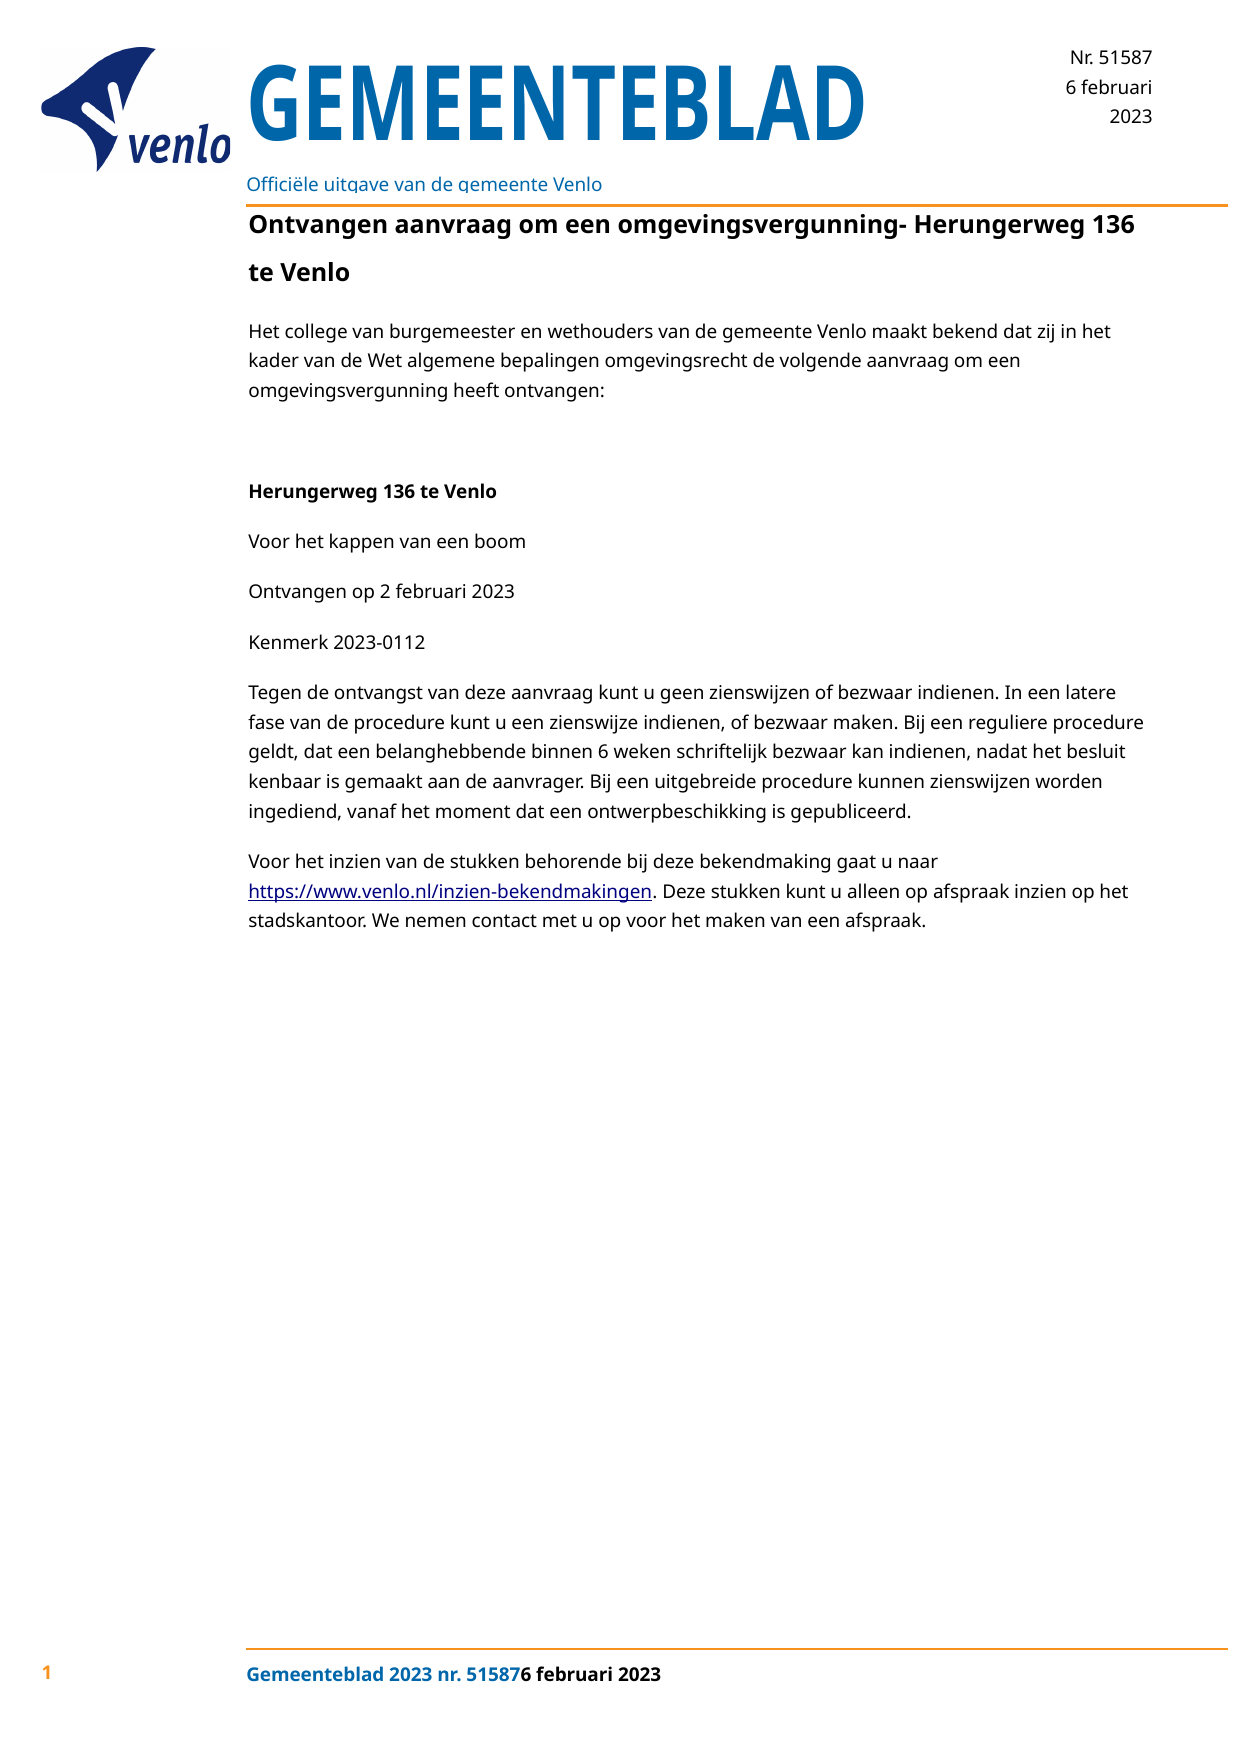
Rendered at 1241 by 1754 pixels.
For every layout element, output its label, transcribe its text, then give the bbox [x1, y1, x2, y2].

text Herungerweg 136 te Venlo [248, 478, 1152, 504]
text Tegen de ontvangst van deze aanvraag kunt u geen zienswijzen of bezwaar indienen. In een latere fase van de procedure kunt u een zienswijze indienen, of bezwaar maken. Bij een reguliere procedure geldt, dat een belanghebbende binnen 6 weken schriftelijk bezwaar kan indienen, nadat het besluit kenbaar is gemaakt aan de aanvrager. Bij een uitgebreide procedure kunnen zienswijzen worden ingediend, vanaf het moment dat een ontwerpbeschikking is gepubliceerd. [248, 679, 1152, 824]
text Ontvangen aanvraag om een omgevingsvergunning- Herungerweg 136 te Venlo [248, 207, 1152, 288]
text Kenmerk 2023-0112 [248, 629, 1152, 655]
text Het college van burgemeester en wethouders van de gemeente Venlo maakt bekend dat zij in het kader van de Wet algemene bepalingen omgevingsrecht de volgende aanvraag om een omgevingsvergunning heeft ontvangen: [248, 318, 1152, 403]
text Voor het kappen van een boom [248, 528, 1152, 554]
picture [41, 47, 231, 172]
text Voor het inzien van de stukken behorende bij deze bekendmaking gaat u naar https://www.venlo.nl/inzien-bekendmakingen. Deze stukken kunt u alleen op afspraak inzien op het stadskantoor. We nemen contact met u op voor het maken van een afspraak. [248, 848, 1152, 933]
text Ontvangen op 2 februari 2023 [248, 579, 1152, 604]
